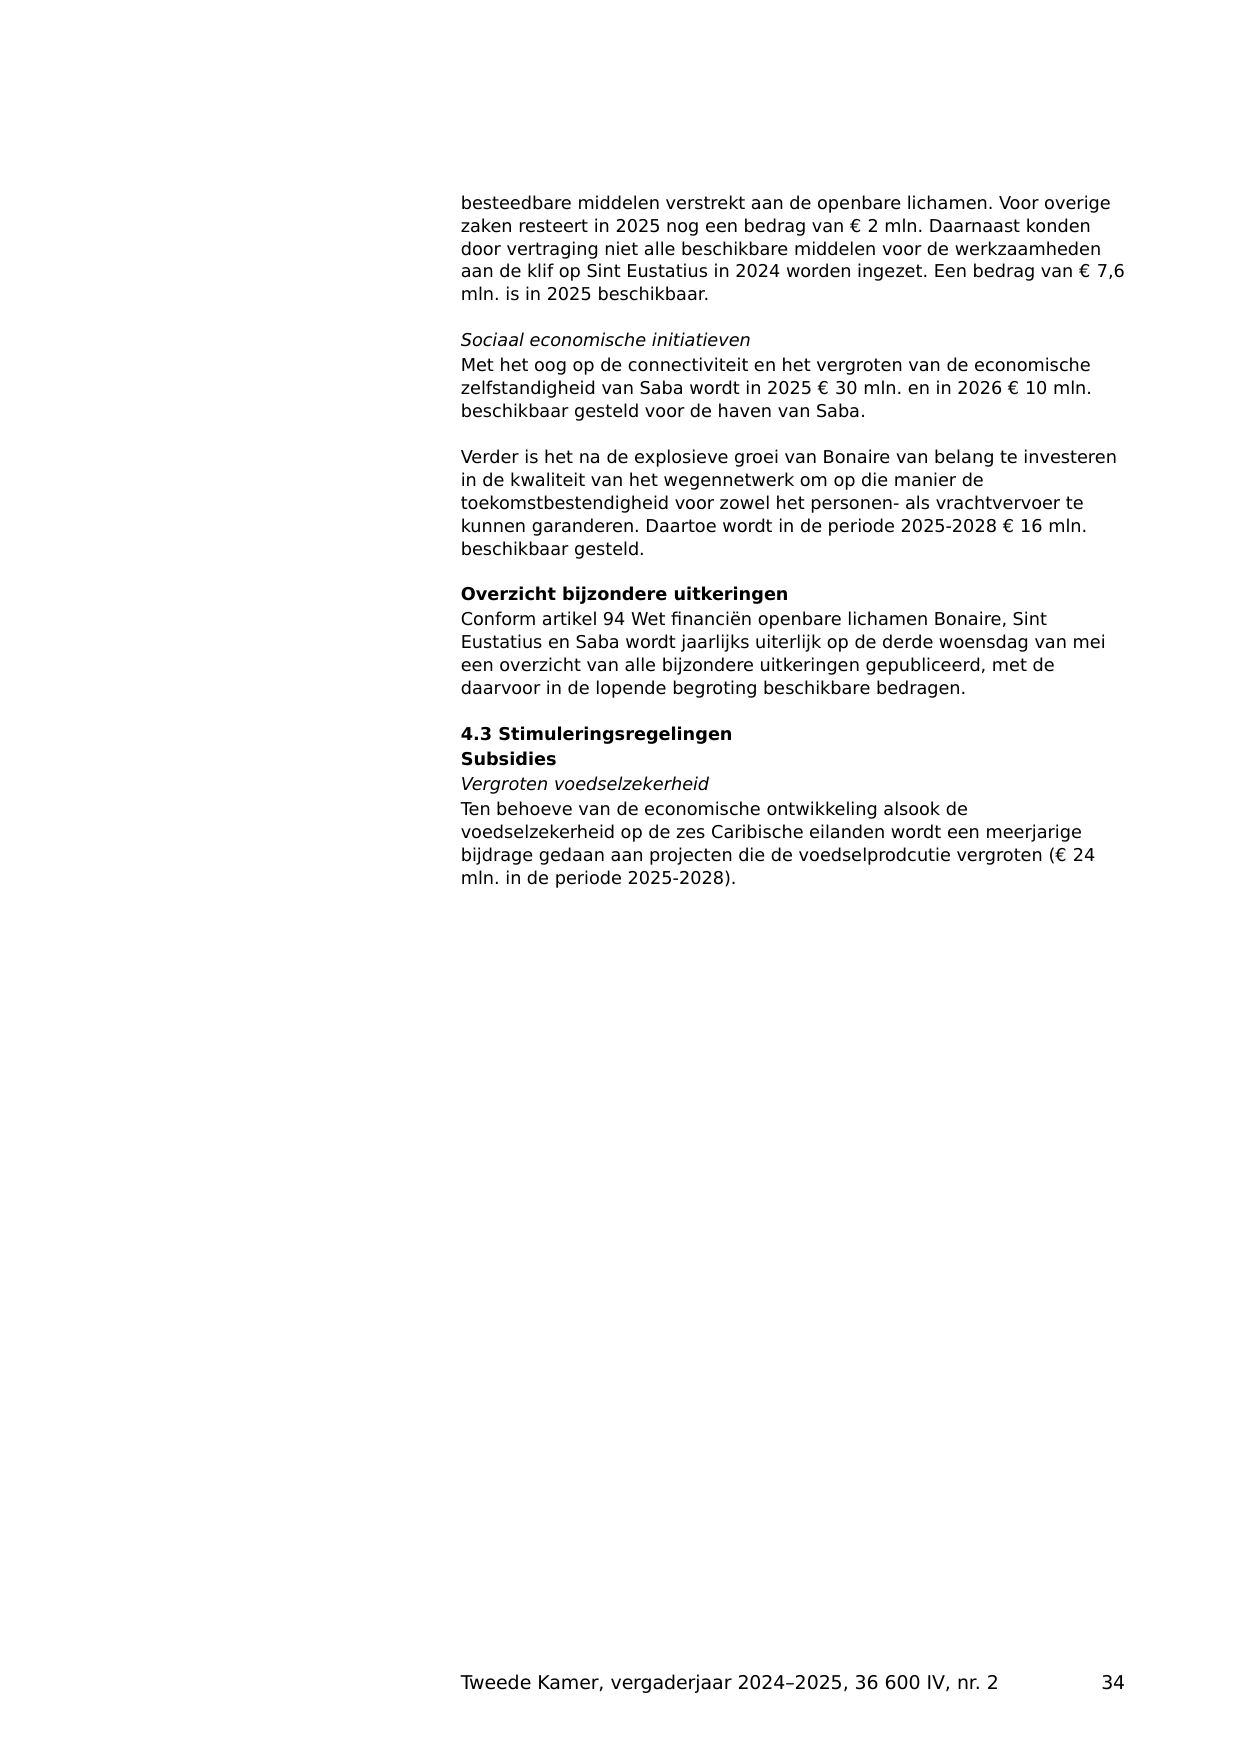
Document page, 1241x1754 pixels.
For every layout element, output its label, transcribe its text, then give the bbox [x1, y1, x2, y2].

text Verder is het na de explosieve groei van Bonaire van belang te investeren in de kwaliteit van het wegennetwerk om op die manier de toekomstbestendigheid voor zowel het personen- als vrachtvervoer te kunnen garanderen. Daartoe wordt in de periode 2025-2028 € 16 mln. beschikbaar gesteld. [461, 445, 1125, 559]
text Sociaal economische initiatieven [461, 328, 1125, 351]
text besteedbare middelen verstrekt aan de openbare lichamen. Voor overige zaken resteert in 2025 nog een bedrag van € 2 mln. Daarnaast konden door vertraging niet alle beschikbare middelen voor de werkzaamheden aan de klif op Sint Eustatius in 2024 worden ingezet. Een bedrag van € 7,6 mln. is in 2025 beschikbaar. [461, 191, 1125, 305]
text Met het oog op de connectiviteit en het vergroten van de economische zelfstandigheid van Saba wordt in 2025 € 30 mln. en in 2026 € 10 mln. beschikbaar gesteld voor de haven van Saba. [461, 353, 1125, 422]
text Ten behoeve van de economische ontwikkeling alsook de voedselzekerheid op de zes Caribische eilanden wordt een meerjarige bijdrage gedaan aan projecten die de voedselprodcutie vergroten (€ 24 mln. in de periode 2025-2028). [461, 797, 1125, 889]
text Vergroten voedselzekerheid [461, 772, 1125, 795]
text Subsidies [461, 747, 1125, 770]
text Conform artikel 94 Wet financiën openbare lichamen Bonaire, Sint Eustatius en Saba wordt jaarlijks uiterlijk op de derde woensdag van mei een overzicht van alle bijzondere uitkeringen gepubliceerd, met de daarvoor in de lopende begroting beschikbare bedragen. [461, 607, 1125, 699]
text 4.3 Stimuleringsregelingen [461, 722, 1125, 745]
text Overzicht bijzondere uitkeringen [461, 582, 1125, 605]
